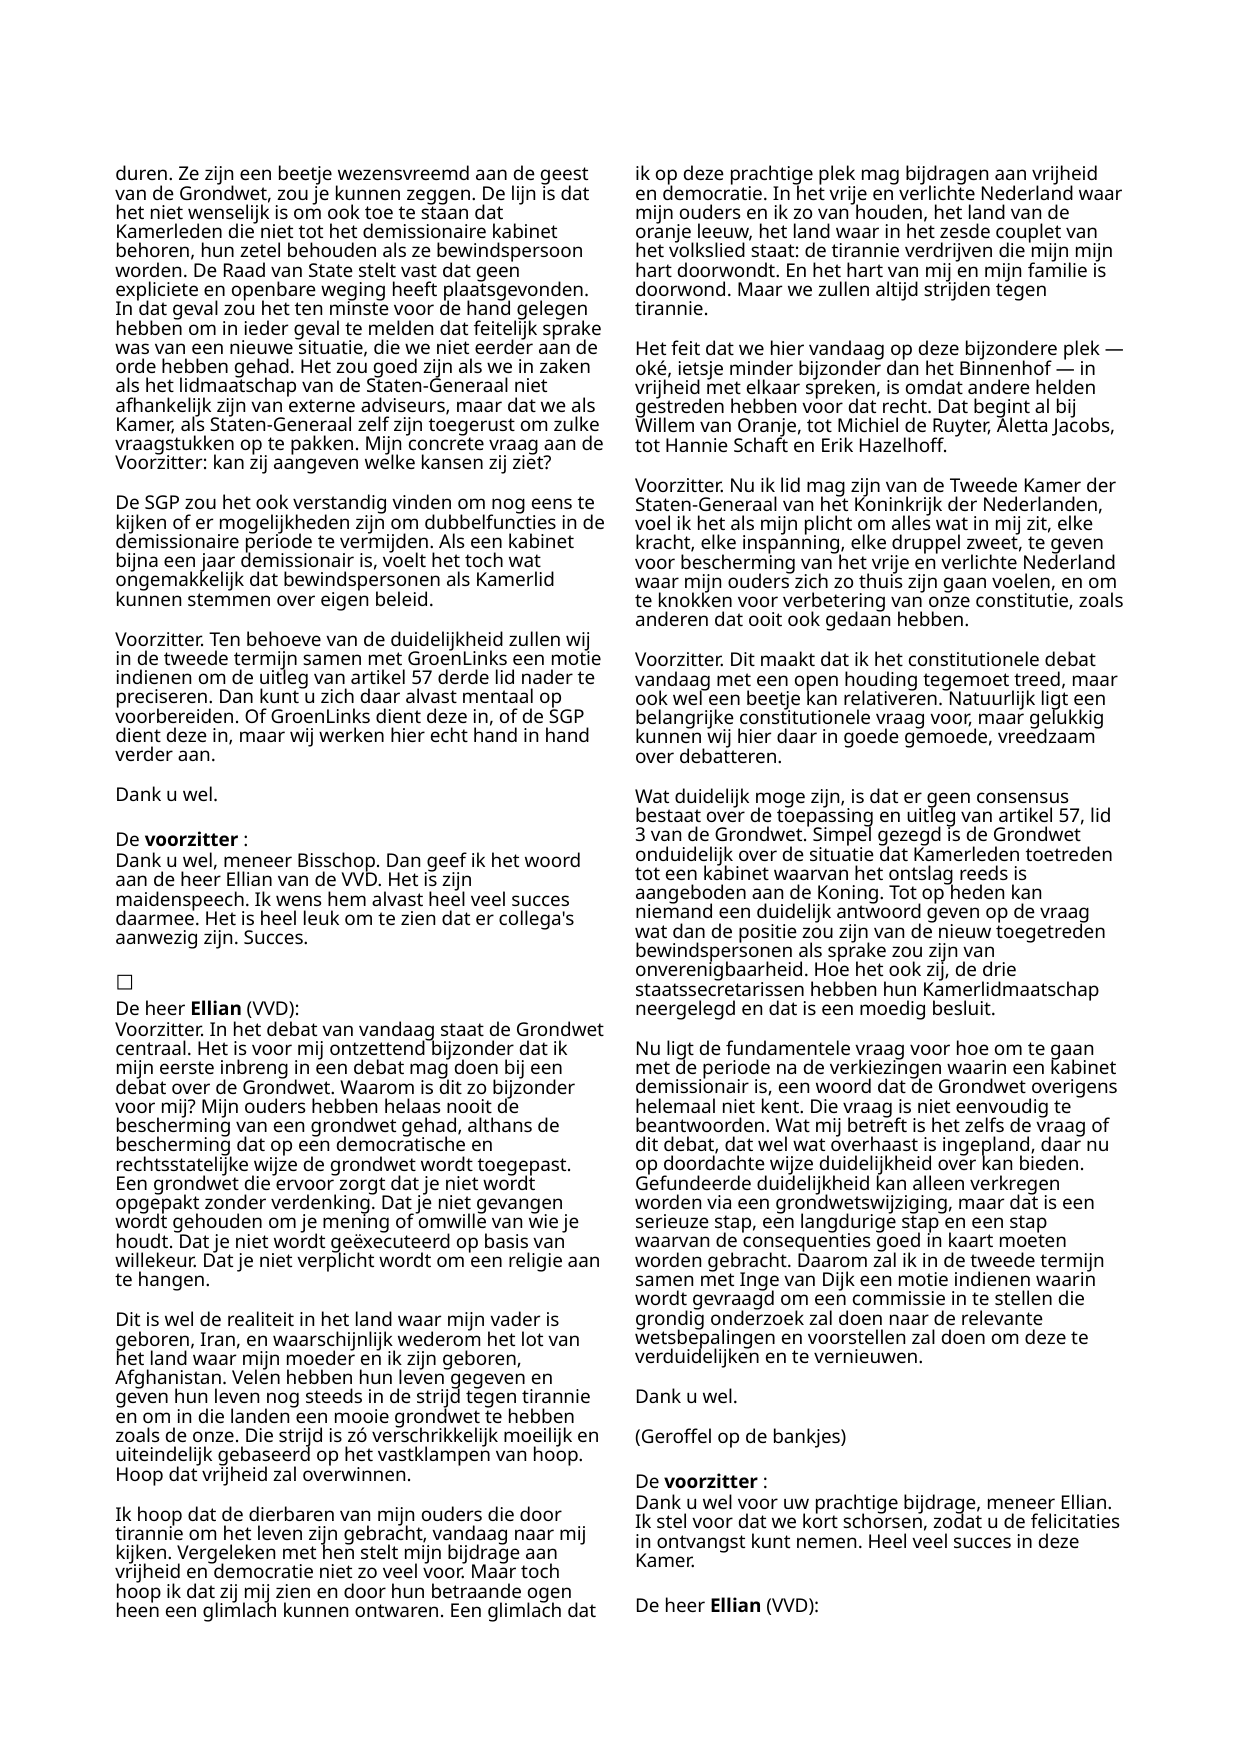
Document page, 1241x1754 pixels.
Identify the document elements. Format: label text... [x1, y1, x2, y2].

text Dank u wel voor uw prachtige bijdrage, meneer Ellian. Ik stel voor dat we kort schorsen, zodat u de felicitaties in ontvangst kunt nemen. Heel veel succes in deze Kamer. [635, 1494, 1125, 1571]
text De voorzitter : [635, 1468, 1125, 1494]
text Wat duidelijk moge zijn, is dat er geen consensus bestaat over de toepassing en uitleg van artikel 57, lid 3 van de Grondwet. Simpel gezegd is de Grondwet onduidelijk over de situatie dat Kamerleden toetreden tot een kabinet waarvan het ontslag reeds is aangeboden aan de Koning. Tot op heden kan niemand een duidelijk antwoord geven op de vraag wat dan de positie zou zijn van de nieuw toegetreden bewindspersonen als sprake zou zijn van onverenigbaarheid. Hoe het ook zij, de drie staatssecretarissen hebben hun Kamerlidmaatschap neergelegd en dat is een moedig besluit. [635, 788, 1125, 1019]
text De heer Ellian (VVD): [635, 1592, 1125, 1618]
text Voorzitter. In het debat van vandaag staat de Grondwet centraal. Het is voor mij ontzettend bijzonder dat ik mijn eerste inbreng in een debat mag doen bij een debat over de Grondwet. Waarom is dit zo bijzonder voor mij? Mijn ouders hebben helaas nooit de bescherming van een grondwet gehad, althans de bescherming dat op een democratische en rechtsstatelijke wijze de grondwet wordt toegepast. Een grondwet die ervoor zorgt dat je niet wordt opgepakt zonder verdenking. Dat je niet gevangen wordt gehouden om je mening of omwille van wie je houdt. Dat je niet wordt geëxecuteerd op basis van willekeur. Dat je niet verplicht wordt om een religie aan te hangen. [115, 1021, 605, 1291]
text duren. Ze zijn een beetje wezensvreemd aan de geest van de Grondwet, zou je kunnen zeggen. De lijn is dat het niet wenselijk is om ook toe te staan dat Kamerleden die niet tot het demissionaire kabinet behoren, hun zetel behouden als ze bewindspersoon worden. De Raad van State stelt vast dat geen expliciete en openbare weging heeft plaatsgevonden. In dat geval zou het ten minste voor de hand gelegen hebben om in ieder geval te melden dat feitelijk sprake was van een nieuwe situatie, die we niet eerder aan de orde hebben gehad. Het zou goed zijn als we in zaken als het lidmaatschap van de Staten-Generaal niet afhankelijk zijn van externe adviseurs, maar dat we als Kamer, als Staten-Generaal zelf zijn toegerust om zulke vraagstukken op te pakken. Mijn concrete vraag aan de Voorzitter: kan zij aangeven welke kansen zij ziet? [115, 165, 605, 474]
text Nu ligt de fundamentele vraag voor hoe om te gaan met de periode na de verkiezingen waarin een kabinet demissionair is, een woord dat de Grondwet overigens helemaal niet kent. Die vraag is niet eenvoudig te beantwoorden. Wat mij betreft is het zelfs de vraag of dit debat, dat wel wat overhaast is ingepland, daar nu op doordachte wijze duidelijkheid over kan bieden. Gefundeerde duidelijkheid kan alleen verkregen worden via een grondwetswijziging, maar dat is een serieuze stap, een langdurige stap en een stap waarvan de consequenties goed in kaart moeten worden gebracht. Daarom zal ik in de tweede termijn samen met Inge van Dijk een motie indienen waarin wordt gevraagd om een commissie in te stellen die grondig onderzoek zal doen naar de relevante wetsbepalingen en voorstellen zal doen om deze te verduidelijken en te vernieuwen. [635, 1040, 1125, 1367]
text ik op deze prachtige plek mag bijdragen aan vrijheid en democratie. In het vrije en verlichte Nederland waar mijn ouders en ik zo van houden, het land van de oranje leeuw, het land waar in het zesde couplet van het volkslied staat: de tirannie verdrijven die mijn mijn hart doorwondt. En het hart van mij en mijn familie is doorwond. Maar we zullen altijd strijden tegen tirannie. [635, 165, 1125, 319]
text De voorzitter : [115, 826, 605, 852]
text Ik hoop dat de dierbaren van mijn ouders die door tirannie om het leven zijn gebracht, vandaag naar mij kijken. Vergeleken met hen stelt mijn bijdrage aan vrijheid en democratie niet zo veel voor. Maar toch hoop ik dat zij mij zien en door hun betraande ogen heen een glimlach kunnen ontwaren. Een glimlach dat [115, 1506, 605, 1621]
text Voorzitter. Nu ik lid mag zijn van de Tweede Kamer der Staten-Generaal van het Koninkrijk der Nederlanden, voel ik het als mijn plicht om alles wat in mij zit, elke kracht, elke inspanning, elke druppel zweet, te geven voor bescherming van het vrije en verlichte Nederland waar mijn ouders zich zo thuis zijn gaan voelen, en om te knokken voor verbetering van onze constitutie, zoals anderen dat ooit ook gedaan hebben. [635, 477, 1125, 631]
text Dit is wel de realiteit in het land waar mijn vader is geboren, Iran, en waarschijnlijk wederom het lot van het land waar mijn moeder en ik zijn geboren, Afghanistan. Velen hebben hun leven gegeven en geven hun leven nog steeds in de strijd tegen tirannie en om in die landen een mooie grondwet te hebben zoals de onze. Die strijd is zó verschrikkelijk moeilijk en uiteindelijk gebaseerd op het vastklampen van hoop. Hoop dat vrijheid zal overwinnen. [115, 1311, 605, 1485]
text Dank u wel. [115, 786, 605, 806]
text Dank u wel. [635, 1388, 1125, 1407]
text ⬜ [115, 969, 605, 995]
text Voorzitter. Ten behoeve van de duidelijkheid zullen wij in de tweede termijn samen met GroenLinks een motie indienen om de uitleg van artikel 57 derde lid nader te preciseren. Dan kunt u zich daar alvast mentaal op voorbereiden. Of GroenLinks dient deze in, of de SGP dient deze in, maar wij werken hier echt hand in hand verder aan. [115, 631, 605, 766]
text Het feit dat we hier vandaag op deze bijzondere plek — oké, ietsje minder bijzonder dan het Binnenhof — in vrijheid met elkaar spreken, is omdat andere helden gestreden hebben voor dat recht. Dat begint al bij Willem van Oranje, tot Michiel de Ruyter, Aletta Jacobs, tot Hannie Schaft en Erik Hazelhoff. [635, 340, 1125, 456]
text (Geroffel op de bankjes) [635, 1428, 1125, 1447]
text De SGP zou het ook verstandig vinden om nog eens te kijken of er mogelijkheden zijn om dubbelfuncties in de demissionaire periode te vermijden. Als een kabinet bijna een jaar demissionair is, voelt het toch wat ongemakkelijk dat bewindspersonen als Kamerlid kunnen stemmen over eigen beleid. [115, 494, 605, 610]
text De heer Ellian (VVD): [115, 995, 605, 1021]
text Voorzitter. Dit maakt dat ik het constitutionele debat vandaag met een open houding tegemoet treed, maar ook wel een beetje kan relativeren. Natuurlijk ligt een belangrijke constitutionele vraag voor, maar gelukkig kunnen wij hier daar in goede gemoede, vreedzaam over debatteren. [635, 651, 1125, 767]
text Dank u wel, meneer Bisschop. Dan geef ik het woord aan de heer Ellian van de VVD. Het is zijn maidenspeech. Ik wens hem alvast heel veel succes daarmee. Het is heel leuk om te zien dat er collega's aanwezig zijn. Succes. [115, 852, 605, 948]
